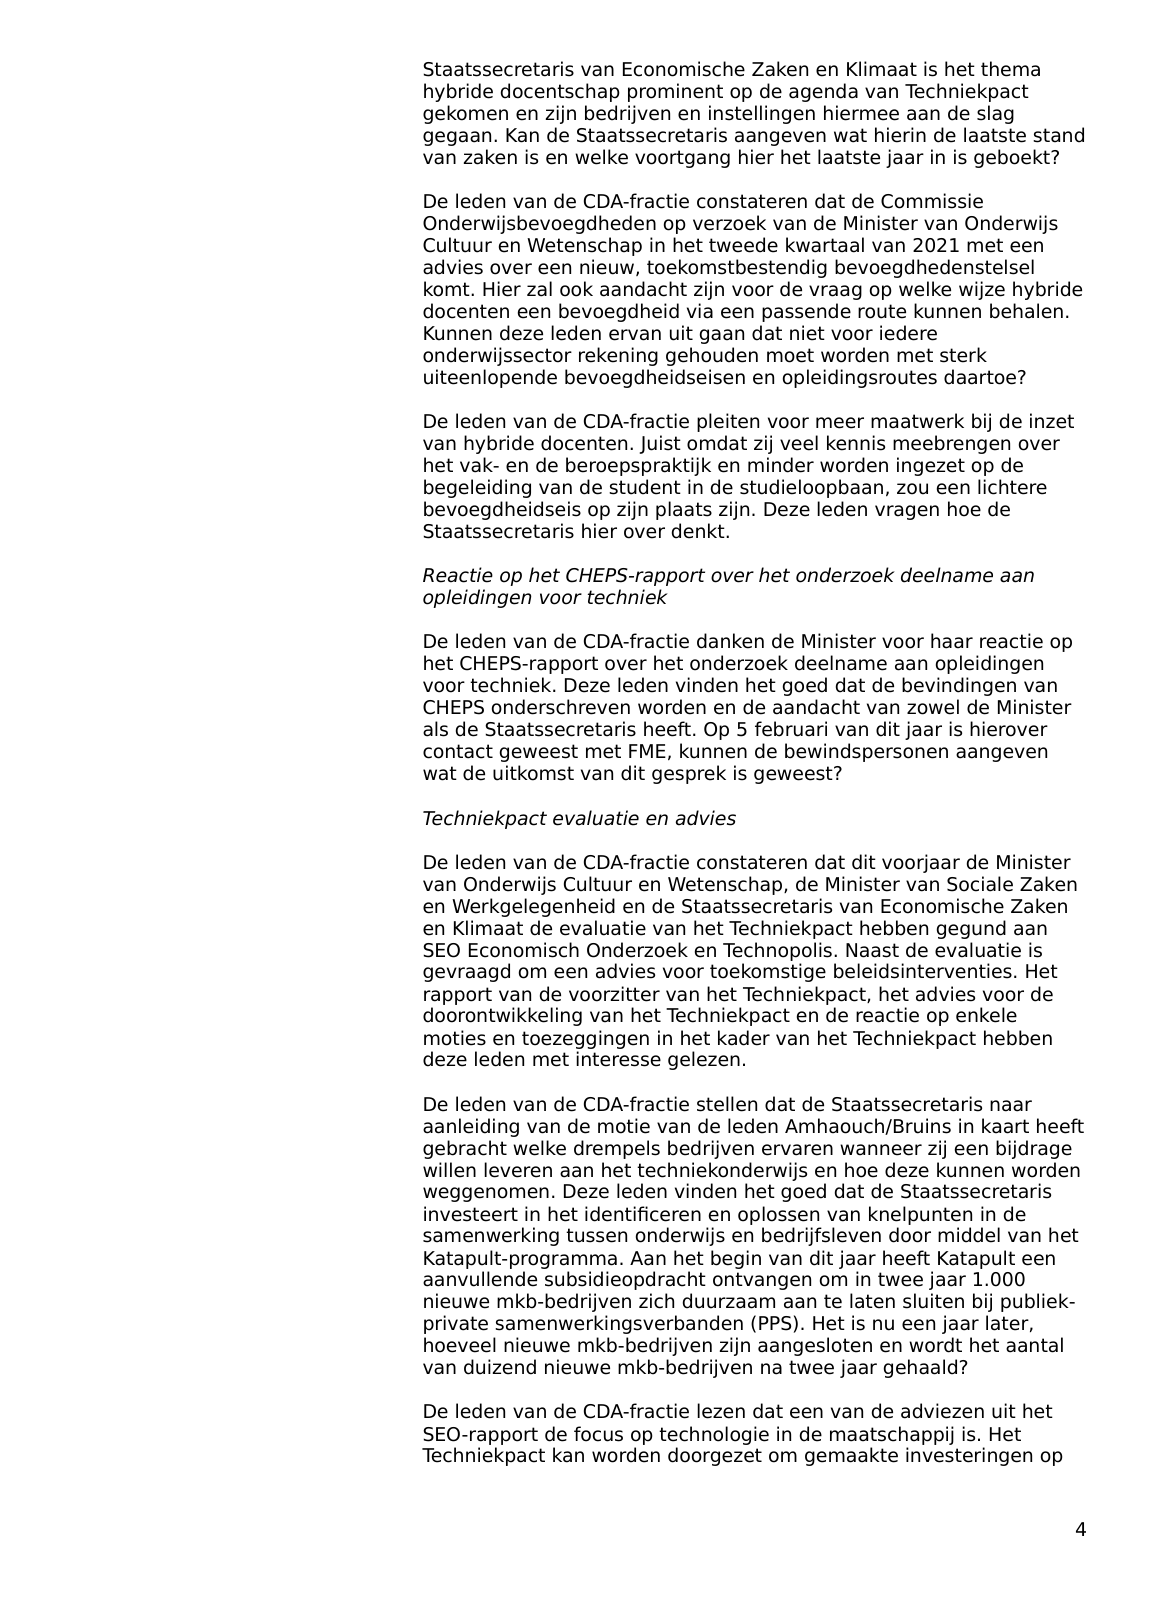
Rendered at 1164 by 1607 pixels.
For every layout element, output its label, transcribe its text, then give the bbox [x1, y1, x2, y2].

text De leden van de CDA-fractie danken de Minister voor haar reactie op het CHEPS-rapport over het onderzoek deelname aan opleidingen voor techniek. Deze leden vinden het goed dat de bevindingen van CHEPS onderschreven worden en de aandacht van zowel de Minister als de Staatssecretaris heeft. Op 5 februari van dit jaar is hierover contact geweest met FME, kunnen de bewindspersonen aangeven wat de uitkomst van dit gesprek is geweest? [422, 631, 1087, 785]
text Staatssecretaris van Economische Zaken en Klimaat is het thema hybride docentschap prominent op de agenda van Techniekpact gekomen en zijn bedrijven en instellingen hiermee aan de slag gegaan. Kan de Staatssecretaris aangeven wat hierin de laatste stand van zaken is en welke voortgang hier het laatste jaar in is geboekt? [422, 59, 1087, 169]
text De leden van de CDA-fractie constateren dat dit voorjaar de Minister van Onderwijs Cultuur en Wetenschap, de Minister van Sociale Zaken en Werkgelegenheid en de Staatssecretaris van Economische Zaken en Klimaat de evaluatie van het Techniekpact hebben gegund aan SEO Economisch Onderzoek en Technopolis. Naast de evaluatie is gevraagd om een advies voor toekomstige beleidsinterventies. Het rapport van de voorzitter van het Techniekpact, het advies voor de doorontwikkeling van het Techniekpact en de reactie op enkele moties en toezeggingen in het kader van het Techniekpact hebben deze leden met interesse gelezen. [422, 852, 1087, 1071]
subtitle Reactie op het CHEPS-rapport over het onderzoek deelname aan opleidingen voor techniek [422, 565, 1087, 609]
subtitle Techniekpact evaluatie en advies [422, 807, 1087, 829]
text De leden van de CDA-fractie stellen dat de Staatssecretaris naar aanleiding van de motie van de leden Amhaouch/Bruins in kaart heeft gebracht welke drempels bedrijven ervaren wanneer zij een bijdrage willen leveren aan het techniekonderwijs en hoe deze kunnen worden weggenomen. Deze leden vinden het goed dat de Staatssecretaris investeert in het identificeren en oplossen van knelpunten in de samenwerking tussen onderwijs en bedrijfsleven door middel van het Katapult-programma. Aan het begin van dit jaar heeft Katapult een aanvullende subsidieopdracht ontvangen om in twee jaar 1.000 nieuwe mkb-bedrijven zich duurzaam aan te laten sluiten bij publiek-private samenwerkingsverbanden (PPS). Het is nu een jaar later, hoeveel nieuwe mkb-bedrijven zijn aangesloten en wordt het aantal van duizend nieuwe mkb-bedrijven na twee jaar gehaald? [422, 1093, 1087, 1379]
text De leden van de CDA-fractie pleiten voor meer maatwerk bij de inzet van hybride docenten. Juist omdat zij veel kennis meebrengen over het vak- en de beroepspraktijk en minder worden ingezet op de begeleiding van de student in de studieloopbaan, zou een lichtere bevoegdheidseis op zijn plaats zijn. Deze leden vragen hoe de Staatssecretaris hier over denkt. [422, 411, 1087, 543]
text De leden van de CDA-fractie constateren dat de Commissie Onderwijsbevoegdheden op verzoek van de Minister van Onderwijs Cultuur en Wetenschap in het tweede kwartaal van 2021 met een advies over een nieuw, toekomstbestendig bevoegdhedenstelsel komt. Hier zal ook aandacht zijn voor de vraag op welke wijze hybride docenten een bevoegdheid via een passende route kunnen behalen. Kunnen deze leden ervan uit gaan dat niet voor iedere onderwijssector rekening gehouden moet worden met sterk uiteenlopende bevoegdheidseisen en opleidingsroutes daartoe? [422, 191, 1087, 389]
text De leden van de CDA-fractie lezen dat een van de adviezen uit het SEO-rapport de focus op technologie in de maatschappij is. Het Techniekpact kan worden doorgezet om gemaakte investeringen op [422, 1401, 1087, 1467]
